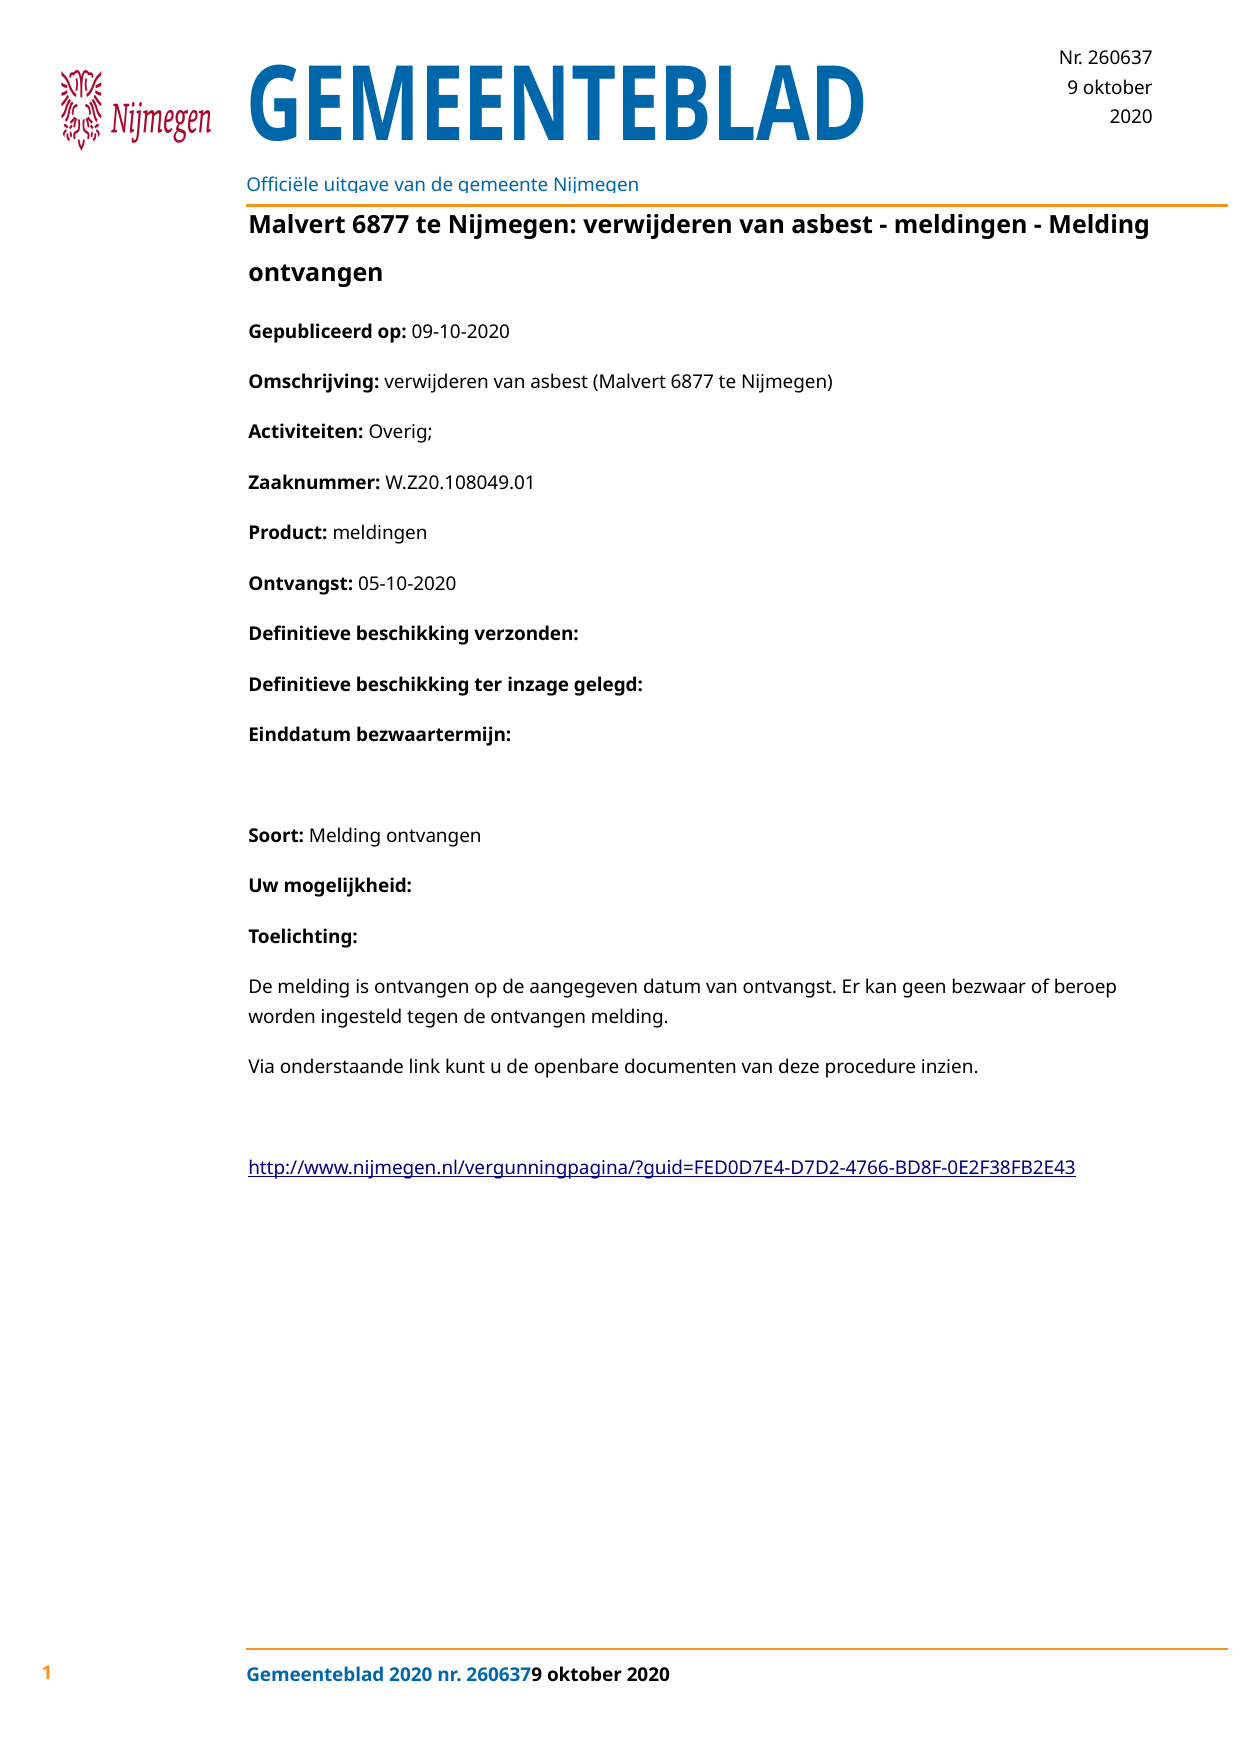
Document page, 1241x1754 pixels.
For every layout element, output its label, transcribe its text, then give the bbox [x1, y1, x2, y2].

text Uw mogelijkheid: [248, 872, 1152, 898]
text http://www.nijmegen.nl/vergunningpagina/?guid=FED0D7E4-D7D2-4766-BD8F-0E2F38FB2E43 [248, 1154, 1152, 1180]
text Omschrijving: verwijderen van asbest (Malvert 6877 te Nijmegen) [248, 368, 1152, 394]
text Via onderstaande link kunt u de openbare documenten van deze procedure inzien. [248, 1053, 1152, 1079]
text Soort: Melding ontvangen [248, 822, 1152, 848]
text Product: meldingen [248, 519, 1152, 545]
text De melding is ontvangen op de aangegeven datum van ontvangst. Er kan geen bezwaar of beroep worden ingesteld tegen de ontvangen melding. [248, 973, 1152, 1029]
text Einddatum bezwaartermijn: [248, 721, 1152, 747]
text Ontvangst: 05-10-2020 [248, 570, 1152, 596]
text Definitieve beschikking verzonden: [248, 620, 1152, 646]
text Zaaknummer: W.Z20.108049.01 [248, 469, 1152, 495]
text Toelichting: [248, 923, 1152, 949]
text Malvert 6877 te Nijmegen: verwijderen van asbest - meldingen - Melding ontvangen [248, 207, 1152, 288]
text Definitieve beschikking ter inzage gelegd: [248, 671, 1152, 697]
picture [41, 47, 231, 172]
text Gepubliceerd op: 09-10-2020 [248, 318, 1152, 344]
text Activiteiten: Overig; [248, 419, 1152, 444]
